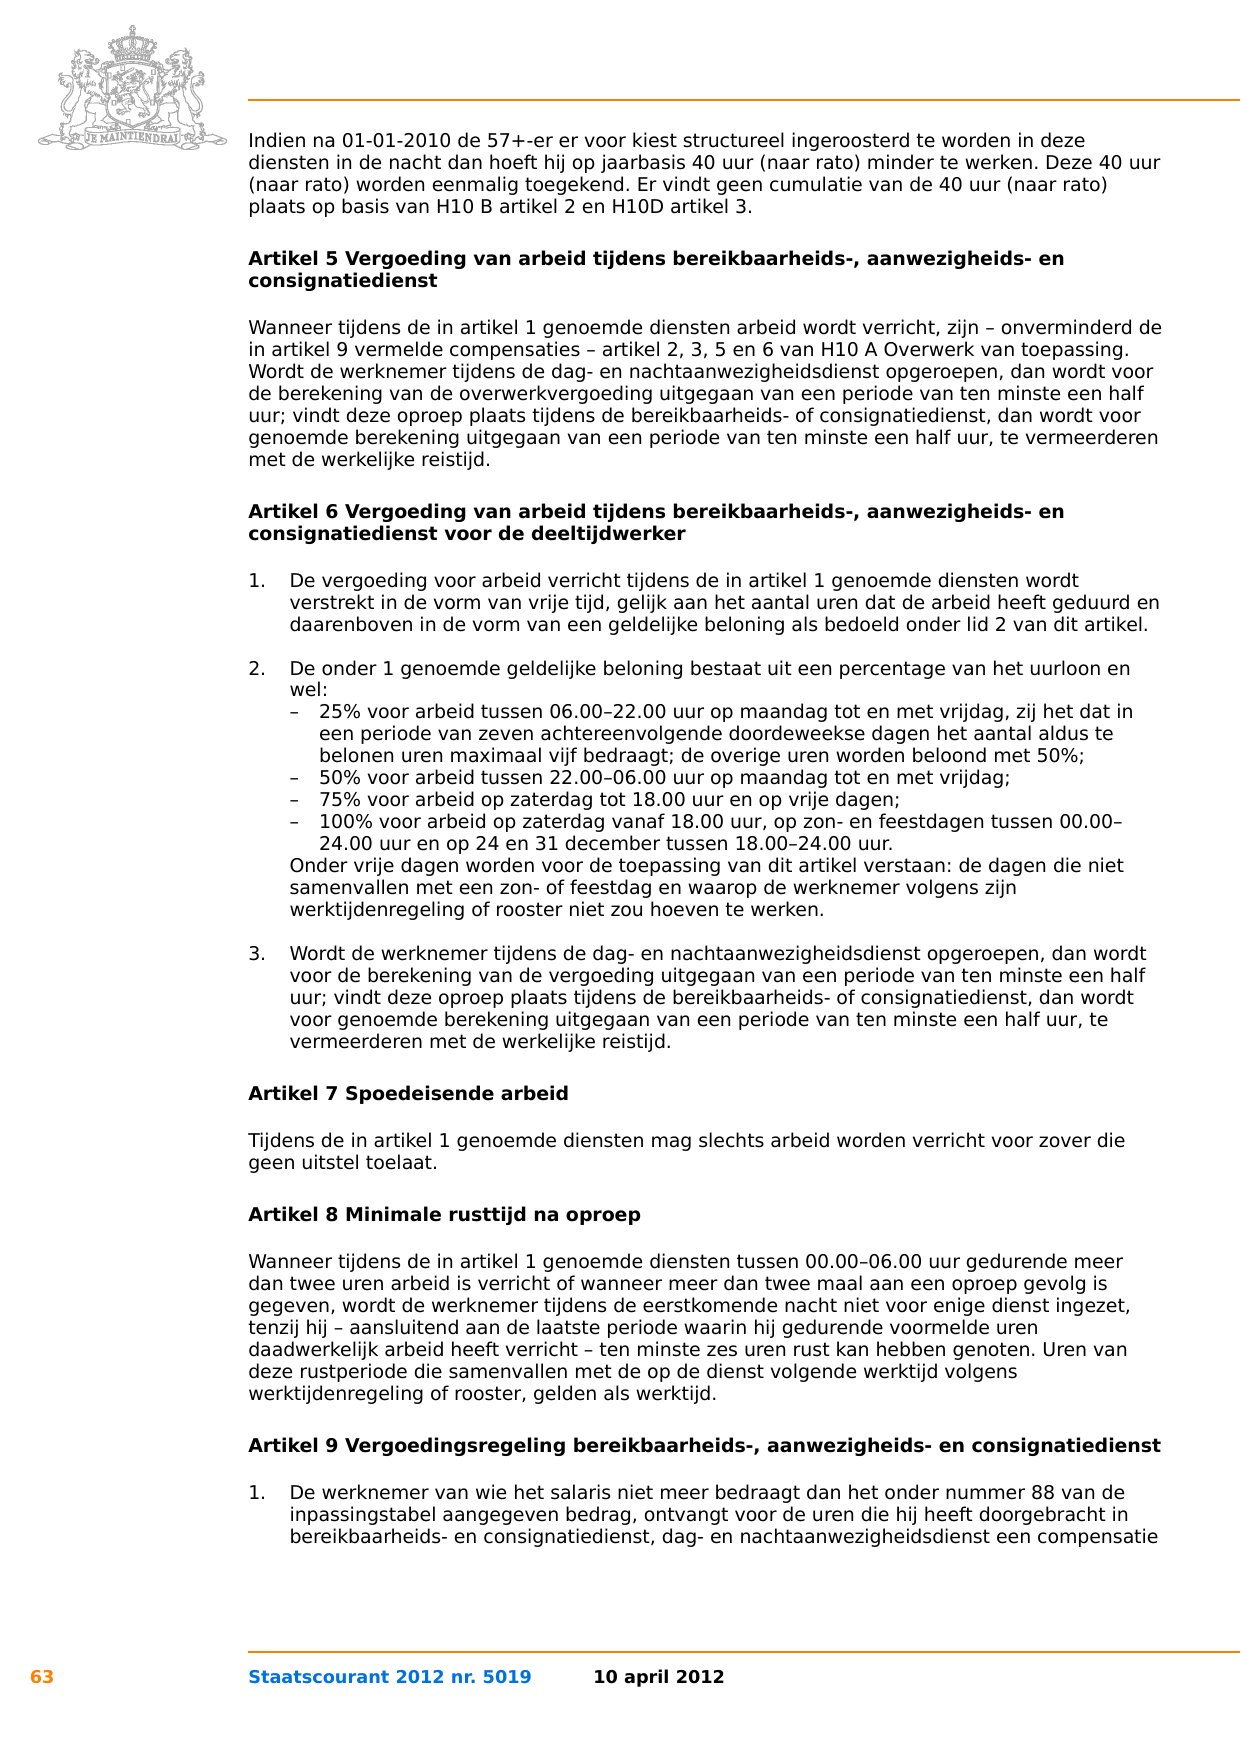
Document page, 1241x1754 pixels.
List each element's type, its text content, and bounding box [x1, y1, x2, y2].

subtitle Artikel 9 Vergoedingsregeling bereikbaarheids-, aanwezigheids- en consignatiedienst [248, 1435, 1163, 1457]
text 1. De werknemer van wie het salaris niet meer bedraagt dan het onder nummer 88 van de inpassingstabel aangegeven bedrag, ontvangt voor de uren die hij heeft doorgebracht in bereikbaarheids- en consignatiedienst, dag- en nachtaanwezigheidsdienst een compensatie [248, 1482, 1163, 1548]
text 2. De onder 1 genoemde geldelijke beloning bestaat uit een percentage van het uurloon en wel: [248, 657, 1163, 701]
subtitle Artikel 7 Spoedeisende arbeid [248, 1083, 1163, 1105]
text 1. De vergoeding voor arbeid verricht tijdens de in artikel 1 genoemde diensten wordt verstrekt in de vorm van vrije tijd, gelijk aan het aantal uren dat de arbeid heeft geduurd en daarenboven in de vorm van een geldelijke beloning als bedoeld onder lid 2 van dit artikel. [248, 569, 1163, 636]
text Tijdens de in artikel 1 genoemde diensten mag slechts arbeid worden verricht voor zover die geen uitstel toelaat. [248, 1130, 1163, 1174]
text Onder vrije dagen worden voor de toepassing van dit artikel verstaan: de dagen die niet samenvallen met een zon- of feestdag en waarop de werknemer volgens zijn werktijdenregeling of rooster niet zou hoeven te werken. [289, 855, 1163, 921]
text – 50% voor arbeid tussen 22.00–06.00 uur op maandag tot en met vrijdag; [289, 767, 1163, 789]
text Wanneer tijdens de in artikel 1 genoemde diensten arbeid wordt verricht, zijn – onverminderd de in artikel 9 vermelde compensaties – artikel 2, 3, 5 en 6 van H10 A Overwerk van toepassing. Wordt de werknemer tijdens de dag- en nachtaanwezigheidsdienst opgeroepen, dan wordt voor de berekening van de overwerkvergoeding uitgegaan van een periode van ten minste een half uur; vindt deze oproep plaats tijdens de bereikbaarheids- of consignatiedienst, dan wordt voor genoemde berekening uitgegaan van een periode van ten minste een half uur, te vermeerderen met de werkelijke reistijd. [248, 317, 1163, 471]
subtitle Artikel 5 Vergoeding van arbeid tijdens bereikbaarheids-, aanwezigheids- en consignatiedienst [248, 248, 1163, 292]
text 3. Wordt de werknemer tijdens de dag- en nachtaanwezigheidsdienst opgeroepen, dan wordt voor de berekening van de vergoeding uitgegaan van een periode van ten minste een half uur; vindt deze oproep plaats tijdens de bereikbaarheids- of consignatiedienst, dan wordt voor genoemde berekening uitgegaan van een periode van ten minste een half uur, te vermeerderen met de werkelijke reistijd. [248, 943, 1163, 1053]
text Wanneer tijdens de in artikel 1 genoemde diensten tussen 00.00–06.00 uur gedurende meer dan twee uren arbeid is verricht of wanneer meer dan twee maal aan een oproep gevolg is gegeven, wordt de werknemer tijdens de eerstkomende nacht niet voor enige dienst ingezet, tenzij hij – aansluitend aan de laatste periode waarin hij gedurende voormelde uren daadwerkelijk arbeid heeft verricht – ten minste zes uren rust kan hebben genoten. Uren van deze rustperiode die samenvallen met de op de dienst volgende werktijd volgens werktijdenregeling of rooster, gelden als werktijd. [248, 1251, 1163, 1405]
subtitle Artikel 6 Vergoeding van arbeid tijdens bereikbaarheids-, aanwezigheids- en consignatiedienst voor de deeltijdwerker [248, 501, 1163, 544]
subtitle Artikel 8 Minimale rusttijd na oproep [248, 1204, 1163, 1226]
text – 25% voor arbeid tussen 06.00–22.00 uur op maandag tot en met vrijdag, zij het dat in een periode van zeven achtereenvolgende doordeweekse dagen het aantal aldus te belonen uren maximaal vijf bedraagt; de overige uren worden beloond met 50%; [289, 701, 1163, 767]
text Indien na 01-01-2010 de 57+-er er voor kiest structureel ingeroosterd te worden in deze diensten in de nacht dan hoeft hij op jaarbasis 40 uur (naar rato) minder te werken. Deze 40 uur (naar rato) worden eenmalig toegekend. Er vindt geen cumulatie van de 40 uur (naar rato) plaats op basis van H10 B artikel 2 en H10D artikel 3. [248, 130, 1163, 218]
picture [38, 25, 227, 150]
text – 100% voor arbeid op zaterdag vanaf 18.00 uur, op zon- en feestdagen tussen 00.00–24.00 uur en op 24 en 31 december tussen 18.00–24.00 uur. [289, 811, 1163, 855]
text – 75% voor arbeid op zaterdag tot 18.00 uur en op vrije dagen; [289, 789, 1163, 811]
